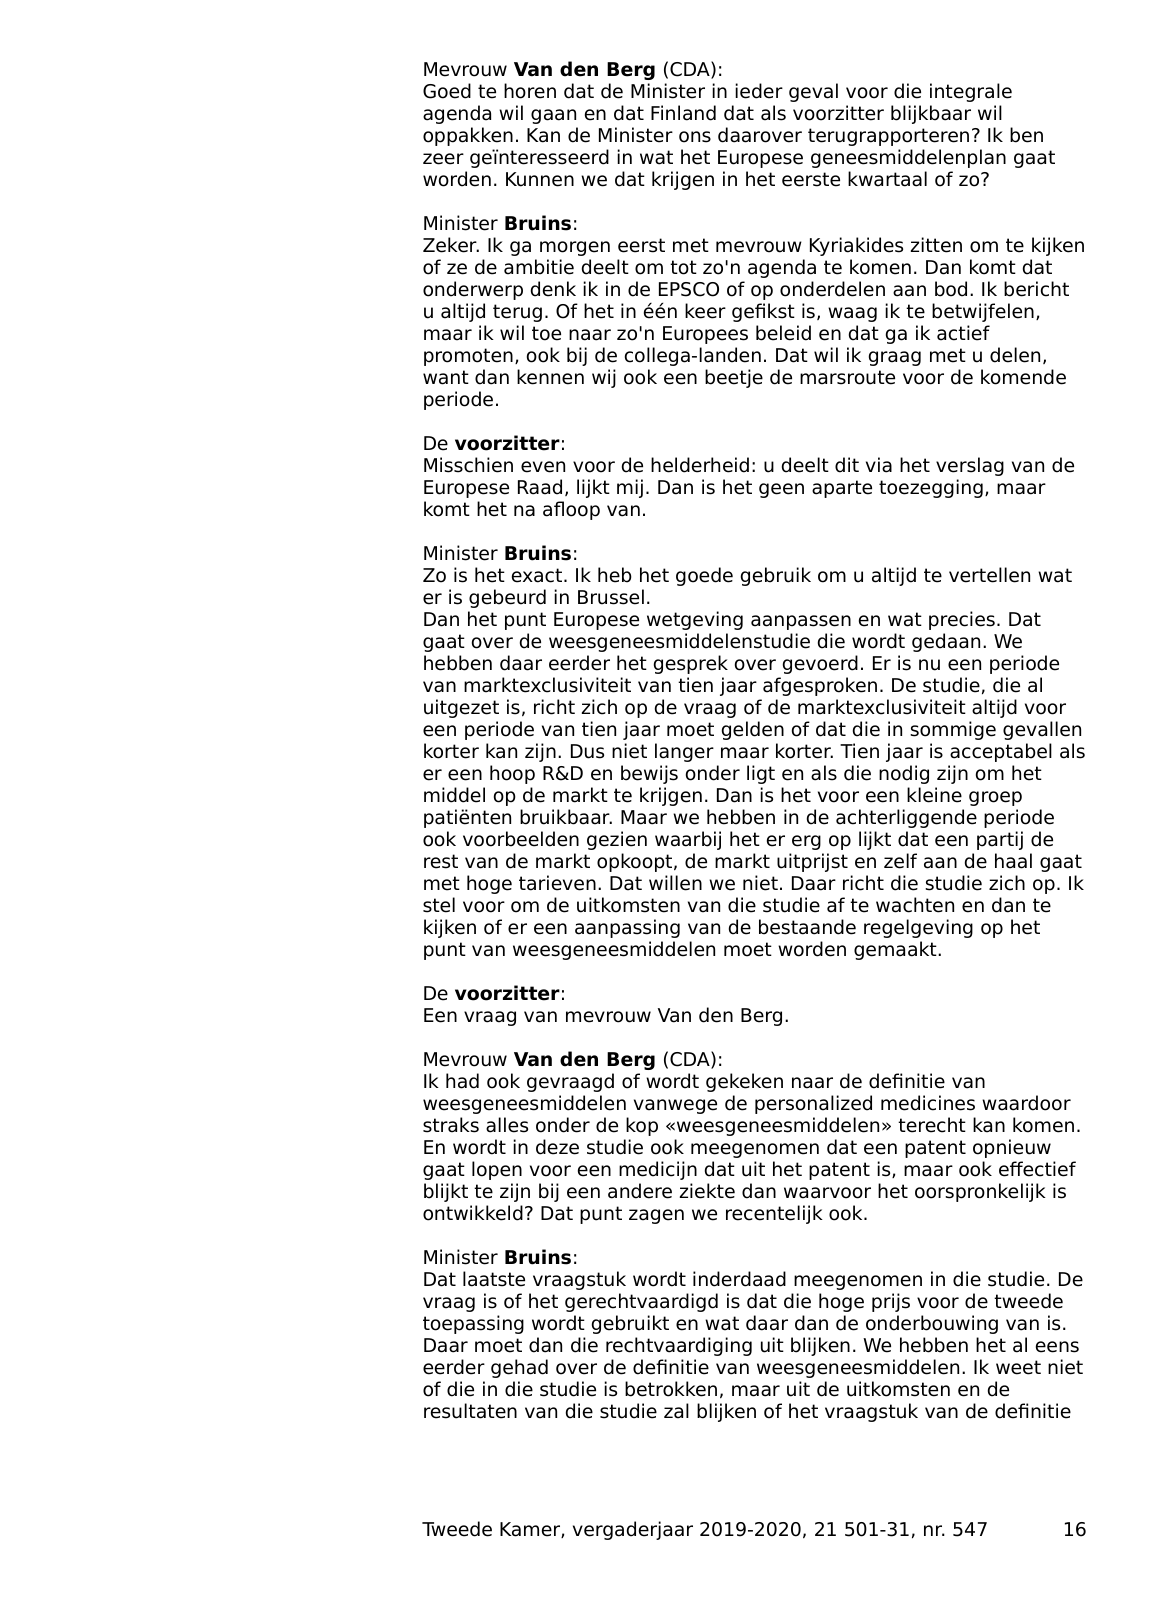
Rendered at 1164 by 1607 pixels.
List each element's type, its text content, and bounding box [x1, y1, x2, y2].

text Mevrouw Van den Berg (CDA): [422, 59, 1087, 81]
text Goed te horen dat de Minister in ieder geval voor die integrale agenda wil gaan en dat Finland dat als voorzitter blijkbaar wil oppakken. Kan de Minister ons daarover terugrapporteren? Ik ben zeer geïnteresseerd in wat het Europese geneesmiddelenplan gaat worden. Kunnen we dat krijgen in het eerste kwartaal of zo? [422, 81, 1087, 191]
text Een vraag van mevrouw Van den Berg. [422, 1005, 1087, 1027]
text De voorzitter: [422, 983, 1087, 1005]
text Minister Bruins: [422, 543, 1087, 565]
text Minister Bruins: [422, 213, 1087, 235]
text Zo is het exact. Ik heb het goede gebruik om u altijd te vertellen wat er is gebeurd in Brussel. [422, 565, 1087, 609]
text Dan het punt Europese wetgeving aanpassen en wat precies. Dat gaat over de weesgeneesmiddelenstudie die wordt gedaan. We hebben daar eerder het gesprek over gevoerd. Er is nu een periode van marktexclusiviteit van tien jaar afgesproken. De studie, die al uitgezet is, richt zich op de vraag of de marktexclusiviteit altijd voor een periode van tien jaar moet gelden of dat die in sommige gevallen korter kan zijn. Dus niet langer maar korter. Tien jaar is acceptabel als er een hoop R&D en bewijs onder ligt en als die nodig zijn om het middel op de markt te krijgen. Dan is het voor een kleine groep patiënten bruikbaar. Maar we hebben in de achterliggende periode ook voorbeelden gezien waarbij het er erg op lijkt dat een partij de rest van de markt opkoopt, de markt uitprijst en zelf aan de haal gaat met hoge tarieven. Dat willen we niet. Daar richt die studie zich op. Ik stel voor om de uitkomsten van die studie af te wachten en dan te kijken of er een aanpassing van de bestaande regelgeving op het punt van weesgeneesmiddelen moet worden gemaakt. [422, 609, 1087, 961]
text Ik had ook gevraagd of wordt gekeken naar de definitie van weesgeneesmiddelen vanwege de personalized medicines waardoor straks alles onder de kop «weesgeneesmiddelen» terecht kan komen. En wordt in deze studie ook meegenomen dat een patent opnieuw gaat lopen voor een medicijn dat uit het patent is, maar ook effectief blijkt te zijn bij een andere ziekte dan waarvoor het oorspronkelijk is ontwikkeld? Dat punt zagen we recentelijk ook. [422, 1071, 1087, 1225]
text Zeker. Ik ga morgen eerst met mevrouw Kyriakides zitten om te kijken of ze de ambitie deelt om tot zo'n agenda te komen. Dan komt dat onderwerp denk ik in de EPSCO of op onderdelen aan bod. Ik bericht u altijd terug. Of het in één keer gefikst is, waag ik te betwijfelen, maar ik wil toe naar zo'n Europees beleid en dat ga ik actief promoten, ook bij de collega-landen. Dat wil ik graag met u delen, want dan kennen wij ook een beetje de marsroute voor de komende periode. [422, 235, 1087, 411]
text Minister Bruins: [422, 1247, 1087, 1269]
text Dat laatste vraagstuk wordt inderdaad meegenomen in die studie. De vraag is of het gerechtvaardigd is dat die hoge prijs voor de tweede toepassing wordt gebruikt en wat daar dan de onderbouwing van is. Daar moet dan die rechtvaardiging uit blijken. We hebben het al eens eerder gehad over de definitie van weesgeneesmiddelen. Ik weet niet of die in die studie is betrokken, maar uit de uitkomsten en de resultaten van die studie zal blijken of het vraagstuk van de definitie [422, 1269, 1087, 1423]
text De voorzitter: [422, 433, 1087, 455]
text Mevrouw Van den Berg (CDA): [422, 1049, 1087, 1071]
text Misschien even voor de helderheid: u deelt dit via het verslag van de Europese Raad, lijkt mij. Dan is het geen aparte toezegging, maar komt het na afloop van. [422, 455, 1087, 521]
